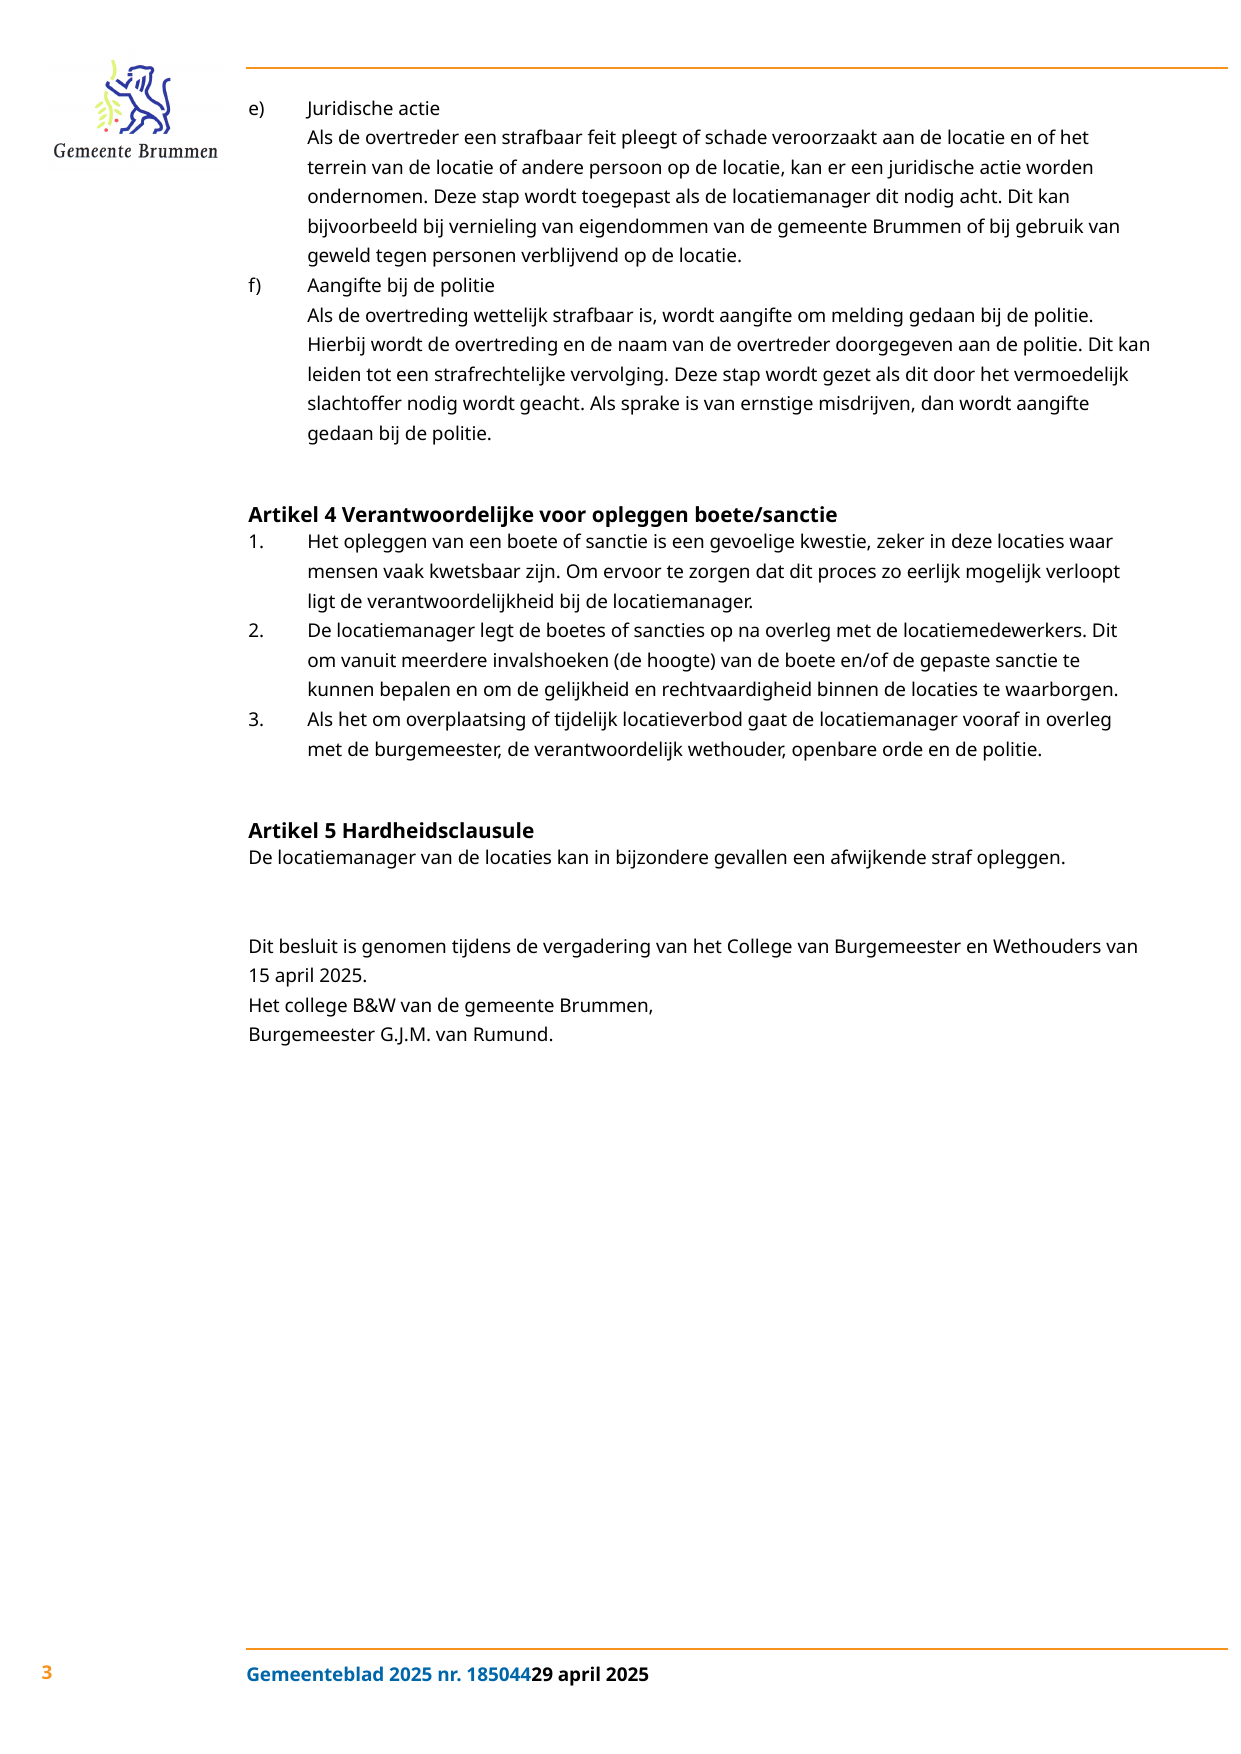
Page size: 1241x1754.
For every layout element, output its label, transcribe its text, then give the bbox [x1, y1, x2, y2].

text Artikel 4 Verantwoordelijke voor opleggen boete/sanctie [248, 500, 1152, 529]
list Als de overtreding wettelijk strafbaar is, wordt aangifte om melding gedaan bij de politie. Hierbij wordt de overtreding en de naam van de overtreder doorgegeven aan de politie. Dit kan leiden tot een strafrechtelijke vervolging. Deze stap wordt gezet als dit door het vermoedelijk slachtoffer nodig wordt geacht. Als sprake is van ernstige misdrijven, dan wordt aangifte gedaan bij de politie. [248, 302, 1152, 446]
list Het opleggen van een boete of sanctie is een gevoelige kwestie, zeker in deze locaties waar mensen vaak kwetsbaar zijn. Om ervoor te zorgen dat dit proces zo eerlijk mogelijk verloopt ligt de verantwoordelijkheid bij de locatiemanager. [248, 529, 1152, 613]
list De locatiemanager legt de boetes of sancties op na overleg met de locatiemedewerkers. Dit om vanuit meerdere invalshoeken (de hoogte) van de boete en/of de gepaste sanctie te kunnen bepalen en om de gelijkheid en rechtvaardigheid binnen de locaties te waarborgen. [248, 617, 1152, 702]
text Artikel 5 Hardheidsclausule [248, 816, 1152, 844]
picture [41, 47, 231, 172]
text Dit besluit is genomen tijdens de vergadering van het College van Burgemeester en Wethouders van 15 april 2025. [248, 933, 1152, 988]
list Aangifte bij de politie [248, 272, 1152, 298]
text De locatiemanager van de locaties kan in bijzondere gevallen een afwijkende straf opleggen. [248, 844, 1152, 870]
list Juridische actie [248, 95, 1152, 121]
text Het college B&W van de gemeente Brummen, [248, 992, 1152, 1018]
list Als de overtreder een strafbaar feit pleegt of schade veroorzaakt aan de locatie en of het terrein van de locatie of andere persoon op de locatie, kan er een juridische actie worden ondernomen. Deze stap wordt toegepast als de locatiemanager dit nodig acht. Dit kan bijvoorbeeld bij vernieling van eigendommen van de gemeente Brummen of bij gebruik van geweld tegen personen verblijvend op de locatie. [248, 124, 1152, 268]
list Als het om overplaatsing of tijdelijk locatieverbod gaat de locatiemanager vooraf in overleg met de burgemeester, de verantwoordelijk wethouder, openbare orde en de politie. [248, 706, 1152, 761]
text Burgemeester G.J.M. van Rumund. [248, 1022, 1152, 1047]
